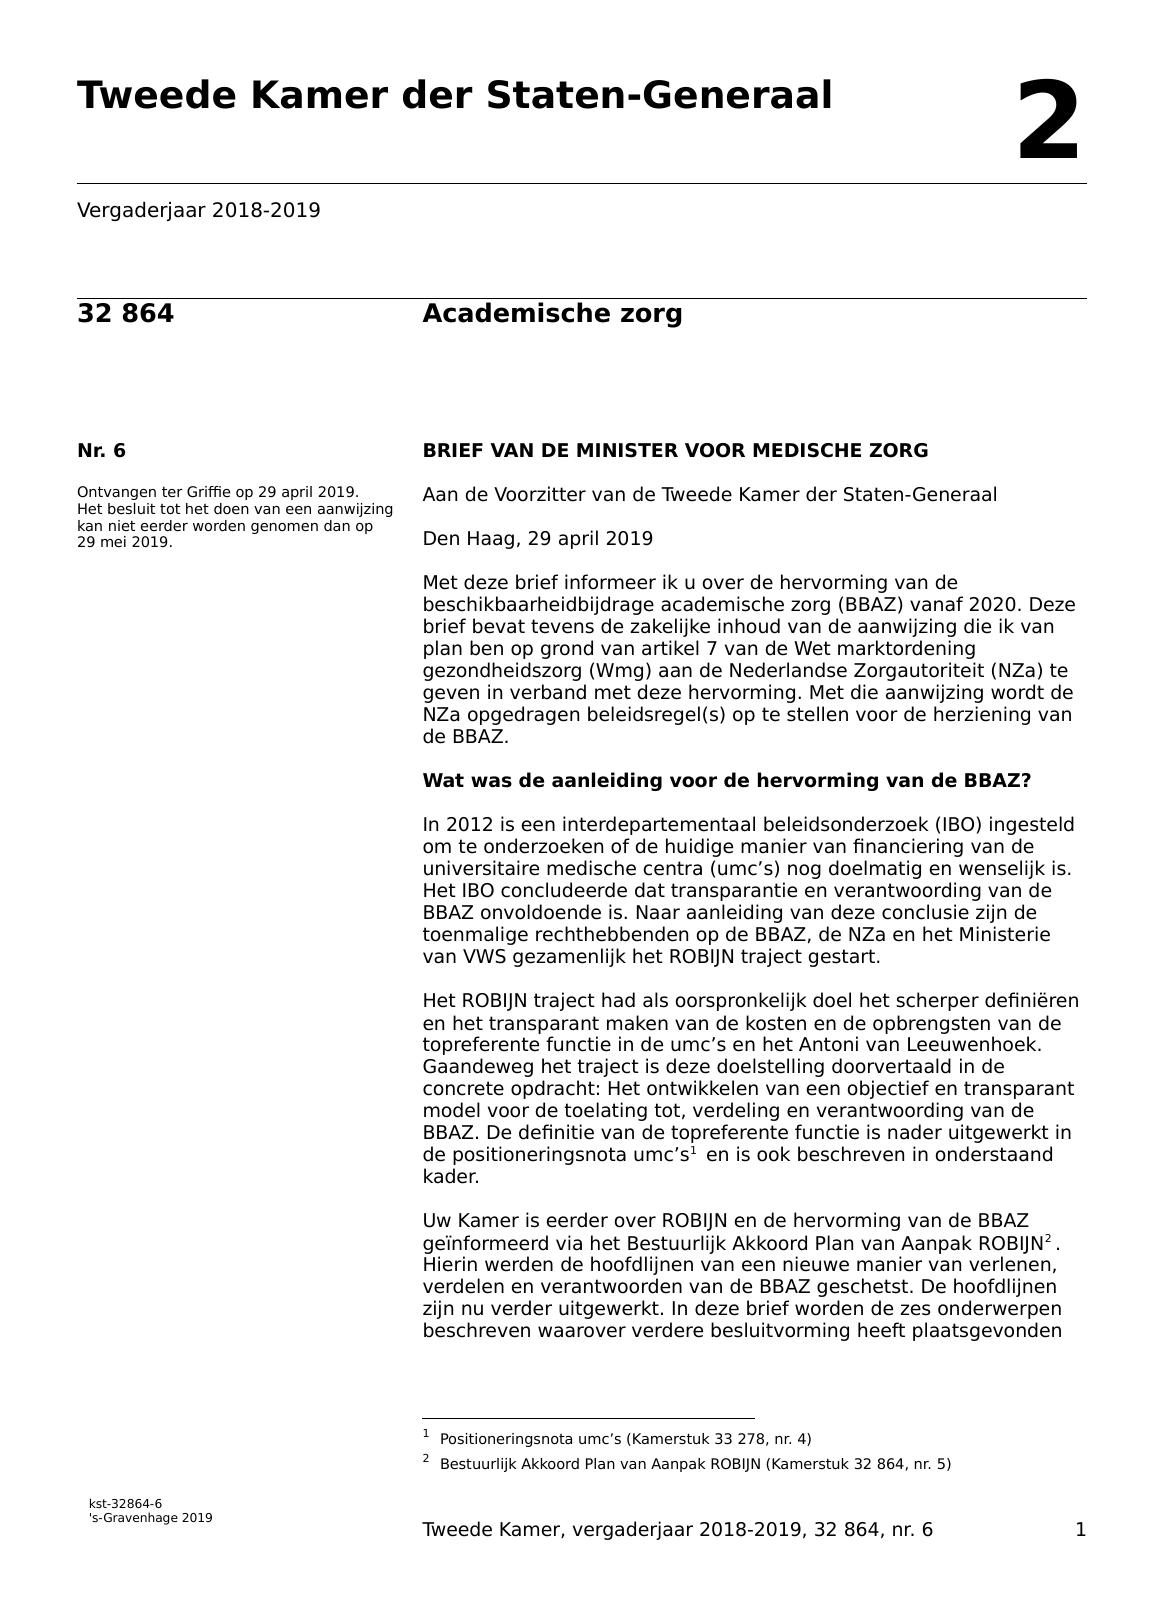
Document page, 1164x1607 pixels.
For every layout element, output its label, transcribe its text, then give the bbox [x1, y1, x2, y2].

text Uw Kamer is eerder over ROBIJN en de hervorming van de BBAZ geïnformeerd via het Bestuurlijk Akkoord Plan van Aanpak ROBIJN. Hierin werden de hoofdlijnen van een nieuwe manier van verlenen, verdelen en verantwoorden van de BBAZ geschetst. De hoofdlijnen zijn nu verder uitgewerkt. In deze brief worden de zes onderwerpen beschreven waarover verdere besluitvorming heeft plaatsgevonden [422, 1210, 1087, 1342]
text Aan de Voorzitter van de Tweede Kamer der Staten-Generaal [422, 484, 1087, 506]
table_cell Vergaderjaar 2018-2019 [77, 184, 1087, 298]
text Met deze brief informeer ik u over de hervorming van de beschikbaarheidbijdrage academische zorg (BBAZ) vanaf 2020. Deze brief bevat tevens de zakelijke inhoud van de aanwijzing die ik van plan ben op grond van artikel 7 van de Wet marktordening gezondheidszorg (Wmg) aan de Nederlandse Zorgautoriteit (NZa) te geven in verband met deze hervorming. Met die aanwijzing wordt de NZa opgedragen beleidsregel(s) op te stellen voor de herziening van de BBAZ. [422, 572, 1087, 748]
subtitle 32 864 Academische zorg [77, 299, 1087, 329]
text Positioneringsnota umc’s (Kamerstuk 33 278, nr. 4) [422, 1427, 1087, 1449]
subtitle Nr. 6 BRIEF VAN DE MINISTER VOOR MEDISCHE ZORG [77, 440, 1087, 462]
text In 2012 is een interdepartementaal beleidsonderzoek (IBO) ingesteld om te onderzoeken of de huidige manier van financiering van de universitaire medische centra (umc’s) nog doelmatig en wenselijk is. Het IBO concludeerde dat transparantie en verantwoording van de BBAZ onvoldoende is. Naar aanleiding van deze conclusie zijn de toenmalige rechthebbenden op de BBAZ, de NZa en het Ministerie van VWS gezamenlijk het ROBIJN traject gestart. [422, 814, 1087, 968]
text Het besluit tot het doen van een aanwijzing kan niet eerder worden genomen dan op 29 mei 2019. [77, 501, 399, 551]
text 's-Gravenhage 2019 [88, 1511, 323, 1525]
subtitle Wat was de aanleiding voor de hervorming van de BBAZ? [422, 770, 1087, 792]
text Den Haag, 29 april 2019 [422, 528, 1087, 550]
table_header Tweede Kamer der Staten-Generaal [77, 59, 886, 183]
text Bestuurlijk Akkoord Plan van Aanpak ROBIJN (Kamerstuk 32 864, nr. 5) [422, 1452, 1087, 1474]
table_header 2 [886, 59, 1087, 183]
text kst-32864-6 [88, 1497, 323, 1511]
text Ontvangen ter Griffie op 29 april 2019. [77, 484, 399, 501]
text Het ROBIJN traject had als oorspronkelijk doel het scherper definiëren en het transparant maken van de kosten en de opbrengsten van de topreferente functie in de umc’s en het Antoni van Leeuwenhoek. Gaandeweg het traject is deze doelstelling doorvertaald in de concrete opdracht: Het ontwikkelen van een objectief en transparant model voor de toelating tot, verdeling en verantwoording van de BBAZ. De definitie van de topreferente functie is nader uitgewerkt in de positioneringsnota umc’s en is ook beschreven in onderstaand kader. [422, 990, 1087, 1188]
